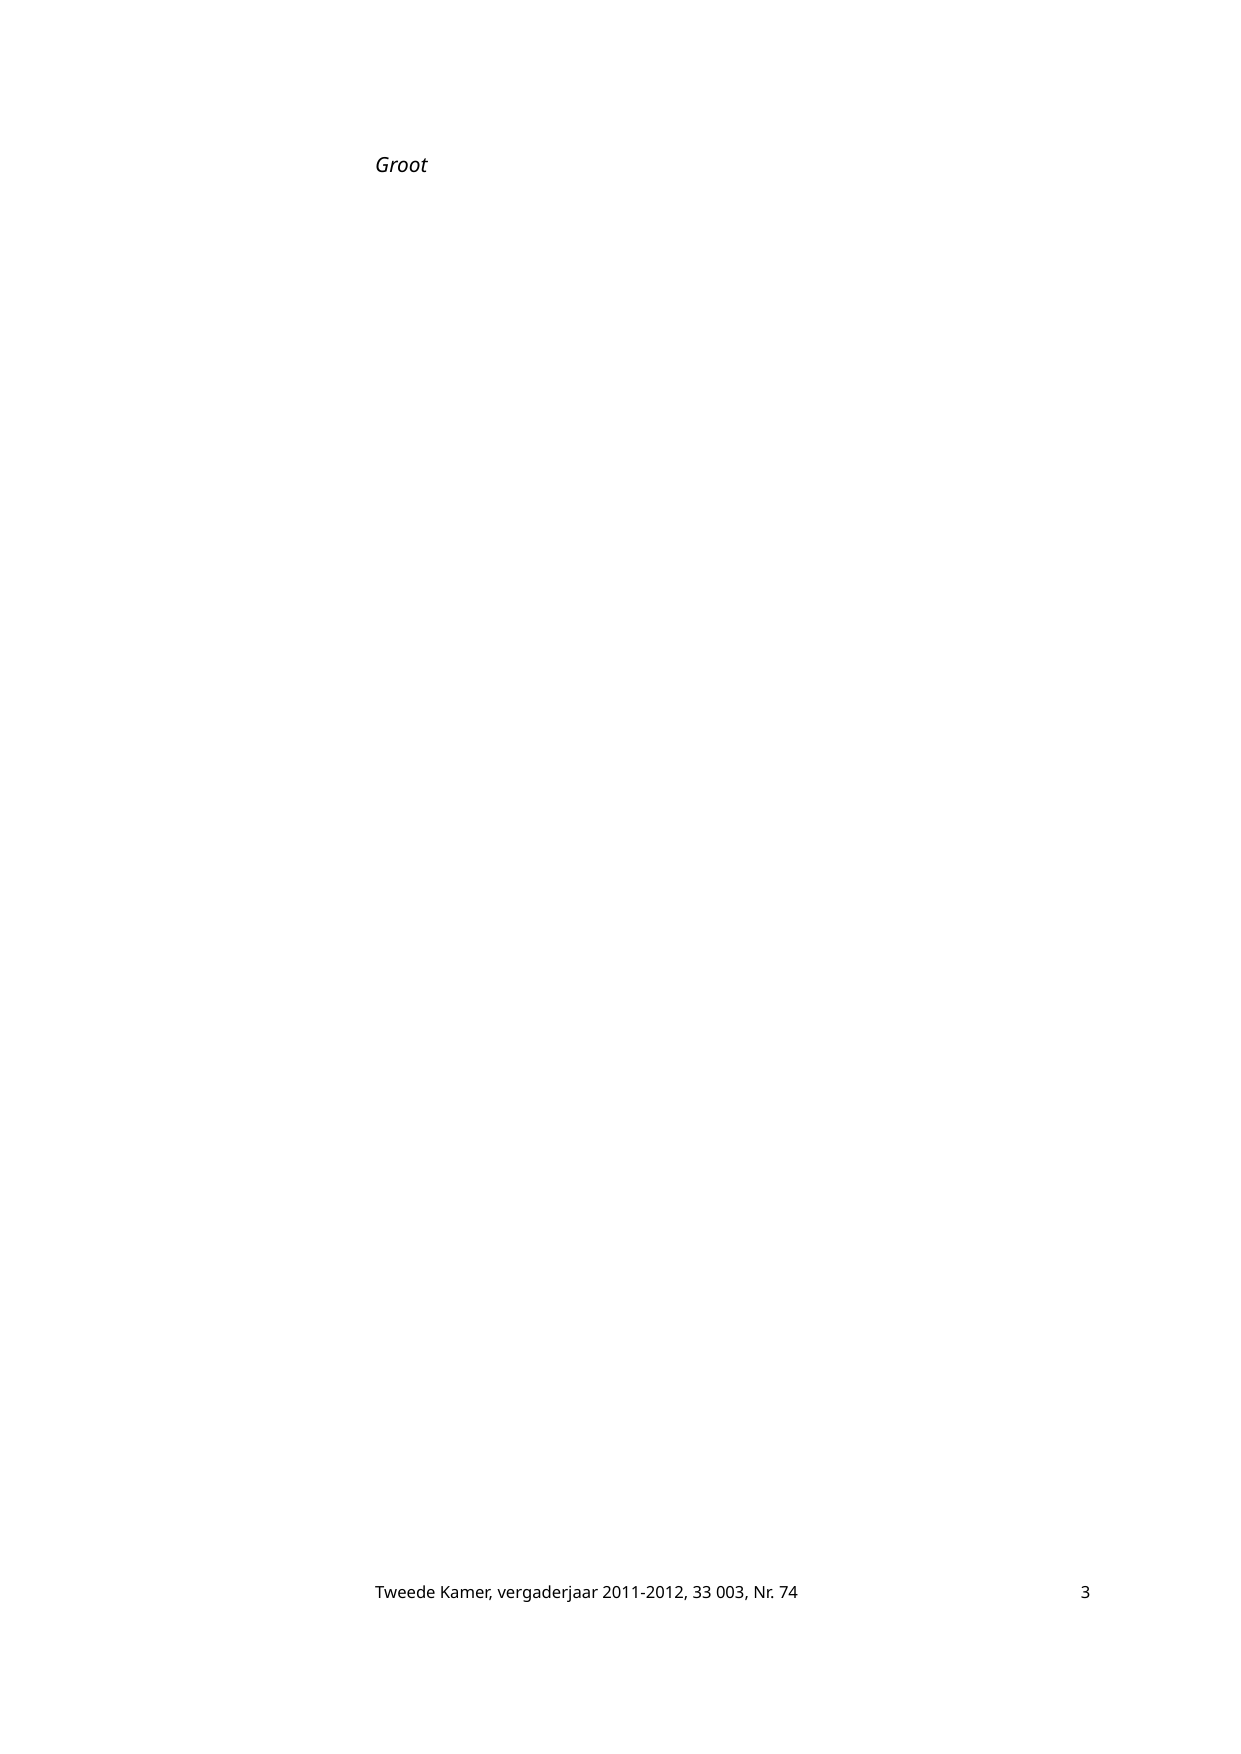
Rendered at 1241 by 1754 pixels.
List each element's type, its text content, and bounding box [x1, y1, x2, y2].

text Groot [375, 150, 1090, 178]
